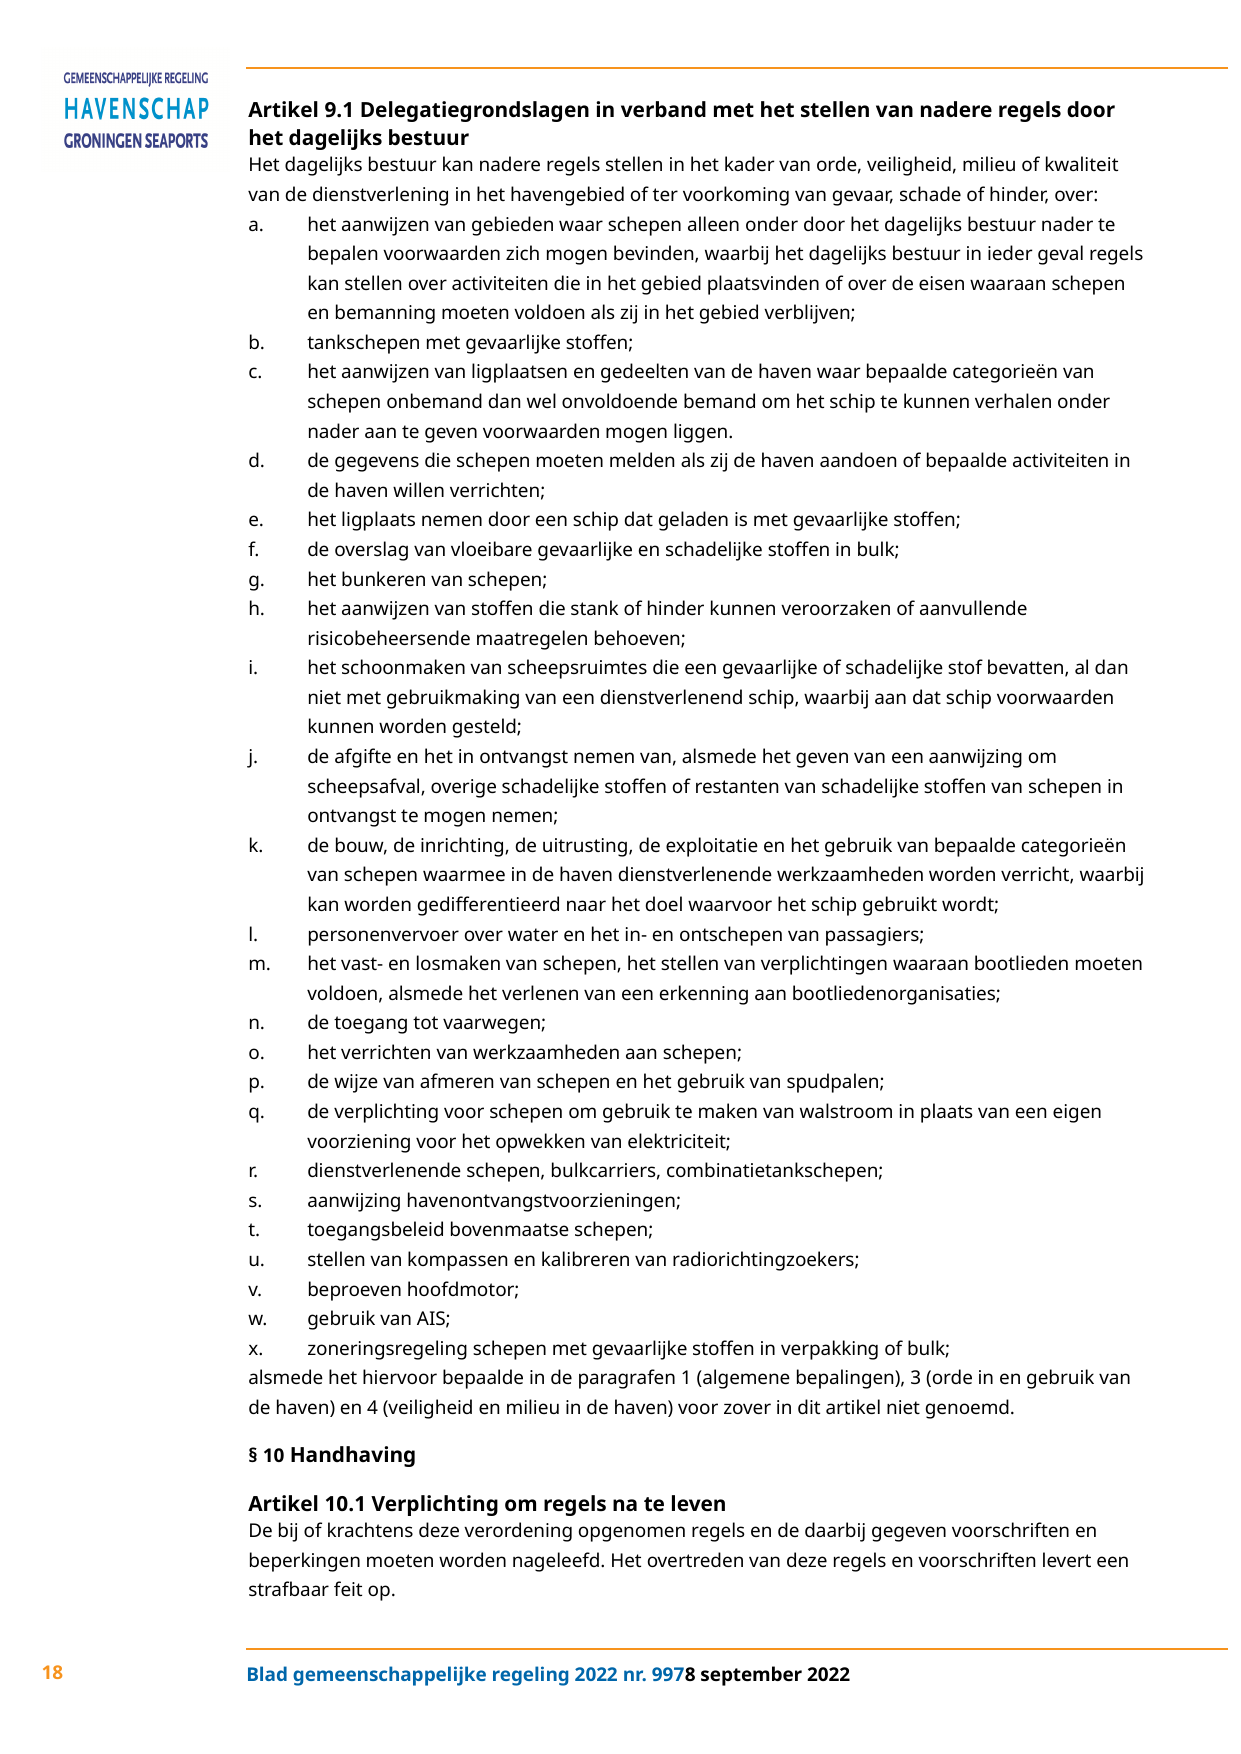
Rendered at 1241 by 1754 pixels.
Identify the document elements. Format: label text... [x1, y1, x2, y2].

text De bij of krachtens deze verordening opgenomen regels en de daarbij gegeven voorschriften en beperkingen moeten worden nageleefd. Het overtreden van deze regels en voorschriften levert een strafbaar feit op. [248, 1517, 1152, 1602]
list aanwijzing havenontvangstvoorzieningen; [248, 1187, 1152, 1213]
list het aanwijzen van gebieden waar schepen alleen onder door het dagelijks bestuur nader te bepalen voorwaarden zich mogen bevinden, waarbij het dagelijks bestuur in ieder geval regels kan stellen over activiteiten die in het gebied plaatsvinden of over de eisen waaraan schepen en bemanning moeten voldoen als zij in het gebied verblijven; [248, 211, 1152, 325]
text Artikel 10.1 Verplichting om regels na te leven [248, 1489, 1152, 1517]
text Het dagelijks bestuur kan nadere regels stellen in het kader van orde, veiligheid, milieu of kwaliteit van de dienstverlening in het havengebied of ter voorkoming van gevaar, schade of hinder, over: [248, 152, 1152, 207]
list toegangsbeleid bovenmaatse schepen; [248, 1217, 1152, 1242]
list het vast- en losmaken van schepen, het stellen van verplichtingen waaraan bootlieden moeten voldoen, alsmede het verlenen van een erkenning aan bootliedenorganisaties; [248, 950, 1152, 1006]
list dienstverlenende schepen, bulkcarriers, combinatietankschepen; [248, 1157, 1152, 1183]
list zoneringsregeling schepen met gevaarlijke stoffen in verpakking of bulk; [248, 1335, 1152, 1361]
list de bouw, de inrichting, de uitrusting, de exploitatie en het gebruik van bepaalde categorieën van schepen waarmee in de haven dienstverlenende werkzaamheden worden verricht, waarbij kan worden gedifferentieerd naar het doel waarvoor het schip gebruikt wordt; [248, 832, 1152, 917]
list het ligplaats nemen door een schip dat geladen is met gevaarlijke stoffen; [248, 507, 1152, 532]
list het schoonmaken van scheepsruimtes die een gevaarlijke of schadelijke stof bevatten, al dan niet met gebruikmaking van een dienstverlenend schip, waarbij aan dat schip voorwaarden kunnen worden gesteld; [248, 654, 1152, 739]
list de overslag van vloeibare gevaarlijke en schadelijke stoffen in bulk; [248, 536, 1152, 562]
list het verrichten van werkzaamheden aan schepen; [248, 1039, 1152, 1065]
list beproeven hoofdmotor; [248, 1276, 1152, 1302]
picture [41, 47, 231, 172]
list de afgifte en het in ontvangst nemen van, alsmede het geven van een aanwijzing om scheepsafval, overige schadelijke stoffen of restanten van schadelijke stoffen van schepen in ontvangst te mogen nemen; [248, 743, 1152, 828]
list gebruik van AIS; [248, 1305, 1152, 1331]
list de gegevens die schepen moeten melden als zij de haven aandoen of bepaalde activiteiten in de haven willen verrichten; [248, 447, 1152, 503]
list tankschepen met gevaarlijke stoffen; [248, 329, 1152, 355]
list de toegang tot vaarwegen; [248, 1009, 1152, 1035]
text Artikel 9.1 Delegatiegrondslagen in verband met het stellen van nadere regels door het dagelijks bestuur [248, 95, 1152, 152]
list het bunkeren van schepen; [248, 566, 1152, 592]
text § 10 Handhaving [248, 1440, 1152, 1468]
list het aanwijzen van ligplaatsen en gedeelten van de haven waar bepaalde categorieën van schepen onbemand dan wel onvoldoende bemand om het schip te kunnen verhalen onder nader aan te geven voorwaarden mogen liggen. [248, 359, 1152, 444]
list het aanwijzen van stoffen die stank of hinder kunnen veroorzaken of aanvullende risicobeheersende maatregelen behoeven; [248, 595, 1152, 651]
list stellen van kompassen en kalibreren van radiorichtingzoekers; [248, 1246, 1152, 1272]
list de wijze van afmeren van schepen en het gebruik van spudpalen; [248, 1069, 1152, 1094]
list de verplichting voor schepen om gebruik te maken van walstroom in plaats van een eigen voorziening voor het opwekken van elektriciteit; [248, 1098, 1152, 1154]
list personenvervoer over water en het in- en ontschepen van passagiers; [248, 921, 1152, 947]
text alsmede het hiervoor bepaalde in de paragrafen 1 (algemene bepalingen), 3 (orde in en gebruik van de haven) en 4 (veiligheid en milieu in de haven) voor zover in dit artikel niet genoemd. [248, 1364, 1152, 1420]
